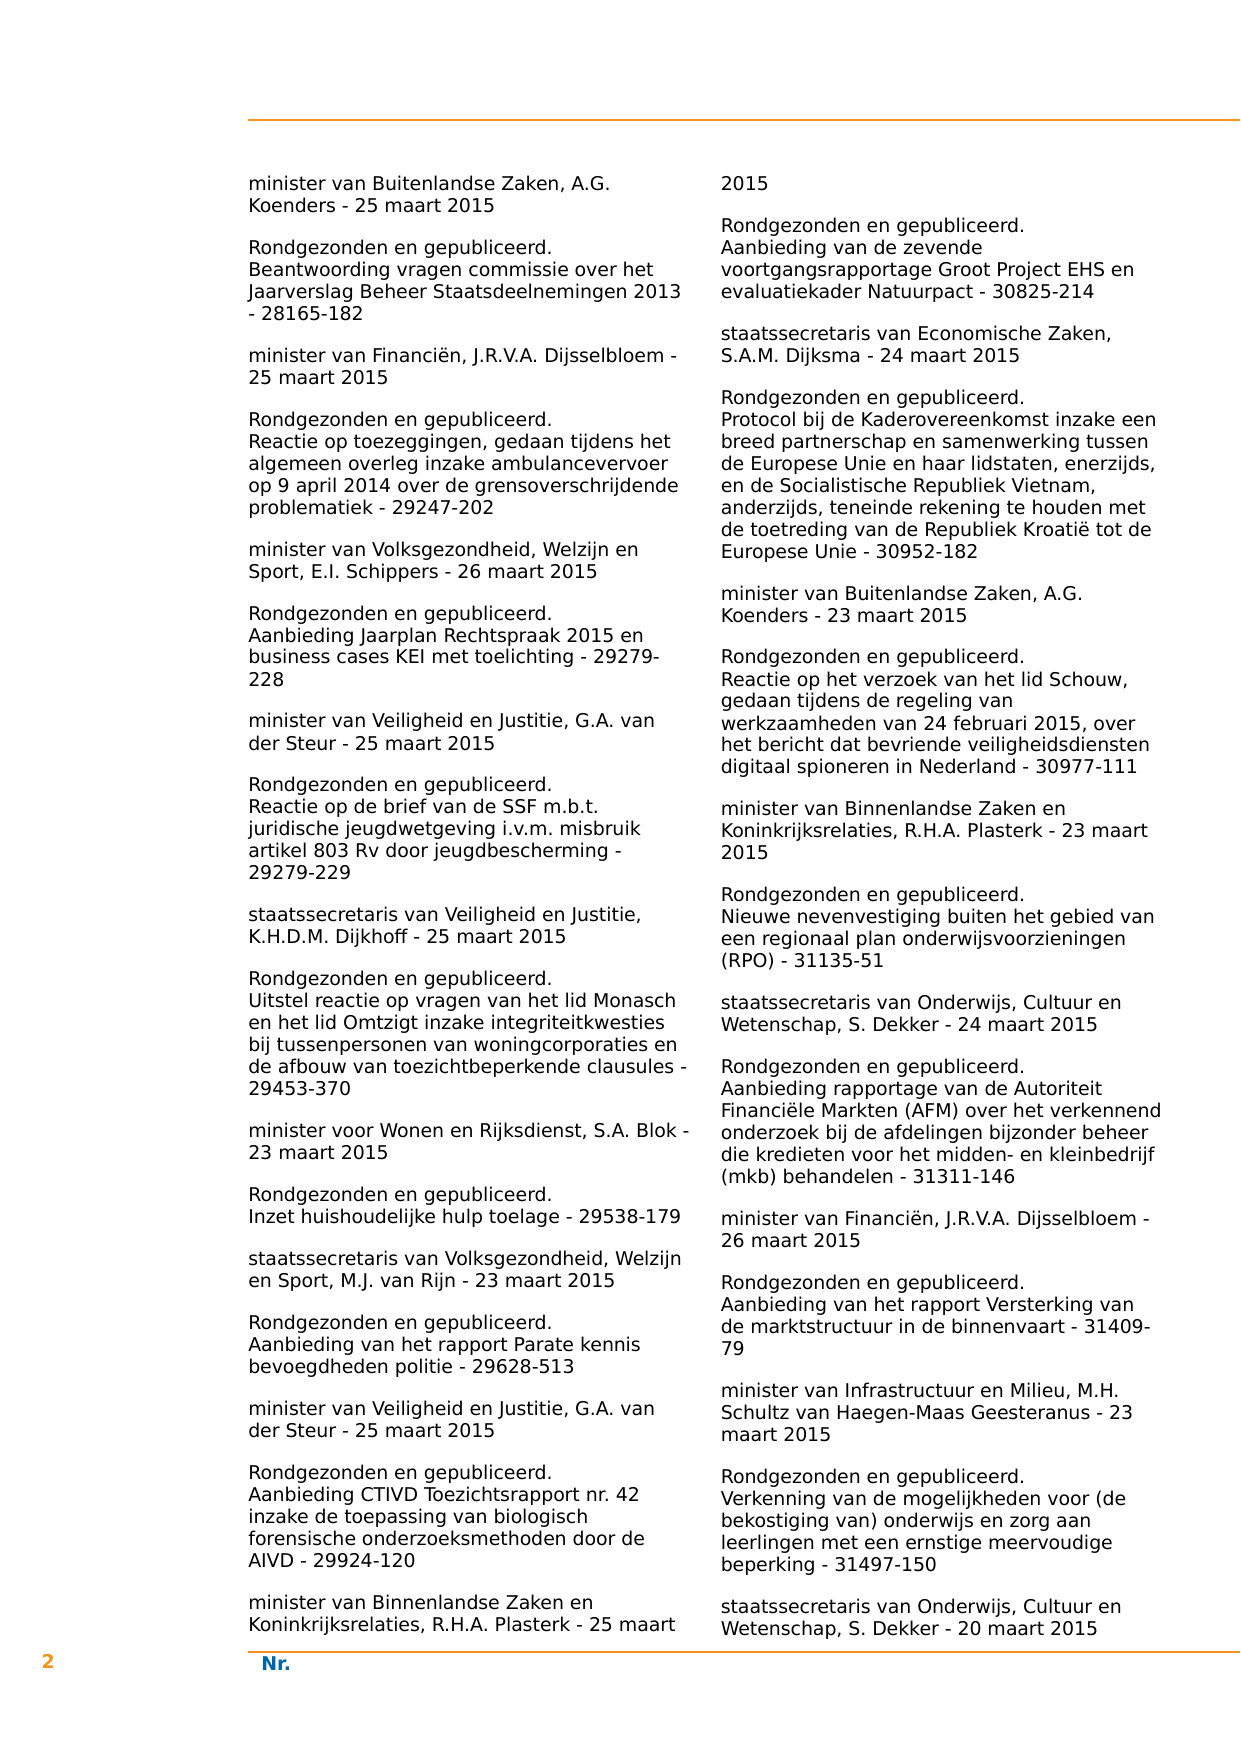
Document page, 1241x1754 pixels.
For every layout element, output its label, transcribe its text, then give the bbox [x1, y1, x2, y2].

text staatssecretaris van Veiligheid en Justitie, K.H.D.M. Dijkhoff - 25 maart 2015 [248, 904, 691, 948]
text Rondgezonden en gepubliceerd. [248, 409, 691, 431]
text Protocol bij de Kaderovereenkomst inzake een breed partnerschap en samenwerking tussen de Europese Unie en haar lidstaten, enerzijds, en de Socialistische Republiek Vietnam, anderzijds, teneinde rekening te houden met de toetreding van de Republiek Kroatië tot de Europese Unie - 30952-182 [721, 409, 1163, 562]
text staatssecretaris van Economische Zaken, S.A.M. Dijksma - 24 maart 2015 [721, 323, 1163, 367]
text Verkenning van de mogelijkheden voor (de bekostiging van) onderwijs en zorg aan leerlingen met een ernstige meervoudige beperking - 31497-150 [721, 1488, 1163, 1576]
text staatssecretaris van Onderwijs, Cultuur en Wetenschap, S. Dekker - 24 maart 2015 [721, 992, 1163, 1036]
text minister van Infrastructuur en Milieu, M.H. Schultz van Haegen-Maas Geesteranus - 23 maart 2015 [721, 1380, 1163, 1446]
text Rondgezonden en gepubliceerd. [248, 774, 691, 796]
text minister van Binnenlandse Zaken en Koninkrijksrelaties, R.H.A. Plasterk - 23 maart 2015 [721, 798, 1163, 864]
text Rondgezonden en gepubliceerd. [721, 215, 1163, 237]
text minister van Financiën, J.R.V.A. Dijsselbloem - 26 maart 2015 [721, 1208, 1163, 1252]
text Aanbieding van het rapport Parate kennis bevoegdheden politie - 29628-513 [248, 1334, 691, 1378]
text 2015 [721, 173, 1163, 195]
text Reactie op het verzoek van het lid Schouw, gedaan tijdens de regeling van werkzaamheden van 24 februari 2015, over het bericht dat bevriende veiligheidsdiensten digitaal spioneren in Nederland - 30977-111 [721, 668, 1163, 778]
text minister van Veiligheid en Justitie, G.A. van der Steur - 25 maart 2015 [248, 1398, 691, 1442]
text Rondgezonden en gepubliceerd. [721, 646, 1163, 668]
text Rondgezonden en gepubliceerd. [248, 968, 691, 990]
text Reactie op toezeggingen, gedaan tijdens het algemeen overleg inzake ambulancevervoer op 9 april 2014 over de grensoverschrijdende problematiek - 29247-202 [248, 431, 691, 518]
text Aanbieding van de zevende voortgangsrapportage Groot Project EHS en evaluatiekader Natuurpact - 30825-214 [721, 237, 1163, 303]
text Rondgezonden en gepubliceerd. [248, 1184, 691, 1206]
text Rondgezonden en gepubliceerd. [721, 1056, 1163, 1078]
text Rondgezonden en gepubliceerd. [721, 1272, 1163, 1294]
text staatssecretaris van Volksgezondheid, Welzijn en Sport, M.J. van Rijn - 23 maart 2015 [248, 1248, 691, 1292]
text Reactie op de brief van de SSF m.b.t. juridische jeugdwetgeving i.v.m. misbruik artikel 803 Rv door jeugdbescherming - 29279-229 [248, 796, 691, 884]
text Aanbieding Jaarplan Rechtspraak 2015 en business cases KEI met toelichting - 29279-228 [248, 624, 691, 690]
text Rondgezonden en gepubliceerd. [248, 602, 691, 624]
text Aanbieding CTIVD Toezichtsrapport nr. 42 inzake de toepassing van biologisch forensische onderzoeksmethoden door de AIVD - 29924-120 [248, 1484, 691, 1572]
text Aanbieding rapportage van de Autoriteit Financiële Markten (AFM) over het verkennend onderzoek bij de afdelingen bijzonder beheer die kredieten voor het midden- en kleinbedrijf (mkb) behandelen - 31311-146 [721, 1078, 1163, 1188]
text minister van Buitenlandse Zaken, A.G. Koenders - 25 maart 2015 [248, 173, 691, 217]
text Aanbieding van het rapport Versterking van de marktstructuur in de binnenvaart - 31409-79 [721, 1294, 1163, 1360]
text Rondgezonden en gepubliceerd. [721, 1466, 1163, 1488]
text minister van Financiën, J.R.V.A. Dijsselbloem - 25 maart 2015 [248, 345, 691, 389]
text minister van Volksgezondheid, Welzijn en Sport, E.I. Schippers - 26 maart 2015 [248, 538, 691, 582]
text Nieuwe nevenvestiging buiten het gebied van een regionaal plan onderwijsvoorzieningen (RPO) - 31135-51 [721, 906, 1163, 972]
text staatssecretaris van Onderwijs, Cultuur en Wetenschap, S. Dekker - 20 maart 2015 [721, 1596, 1163, 1640]
text minister van Buitenlandse Zaken, A.G. Koenders - 23 maart 2015 [721, 582, 1163, 626]
text Rondgezonden en gepubliceerd. [721, 387, 1163, 409]
text Rondgezonden en gepubliceerd. [248, 237, 691, 259]
text Inzet huishoudelijke hulp toelage - 29538-179 [248, 1206, 691, 1228]
text minister van Veiligheid en Justitie, G.A. van der Steur - 25 maart 2015 [248, 710, 691, 754]
text minister voor Wonen en Rijksdienst, S.A. Blok - 23 maart 2015 [248, 1120, 691, 1164]
text minister van Binnenlandse Zaken en Koninkrijksrelaties, R.H.A. Plasterk - 25 maart [248, 1592, 691, 1636]
text Rondgezonden en gepubliceerd. [721, 884, 1163, 906]
text Beantwoording vragen commissie over het Jaarverslag Beheer Staatsdeelnemingen 2013 - 28165-182 [248, 259, 691, 325]
text Rondgezonden en gepubliceerd. [248, 1312, 691, 1334]
text Uitstel reactie op vragen van het lid Monasch en het lid Omtzigt inzake integriteitkwesties bij tussenpersonen van woningcorporaties en de afbouw van toezichtbeperkende clausules - 29453-370 [248, 990, 691, 1100]
text Rondgezonden en gepubliceerd. [248, 1462, 691, 1484]
